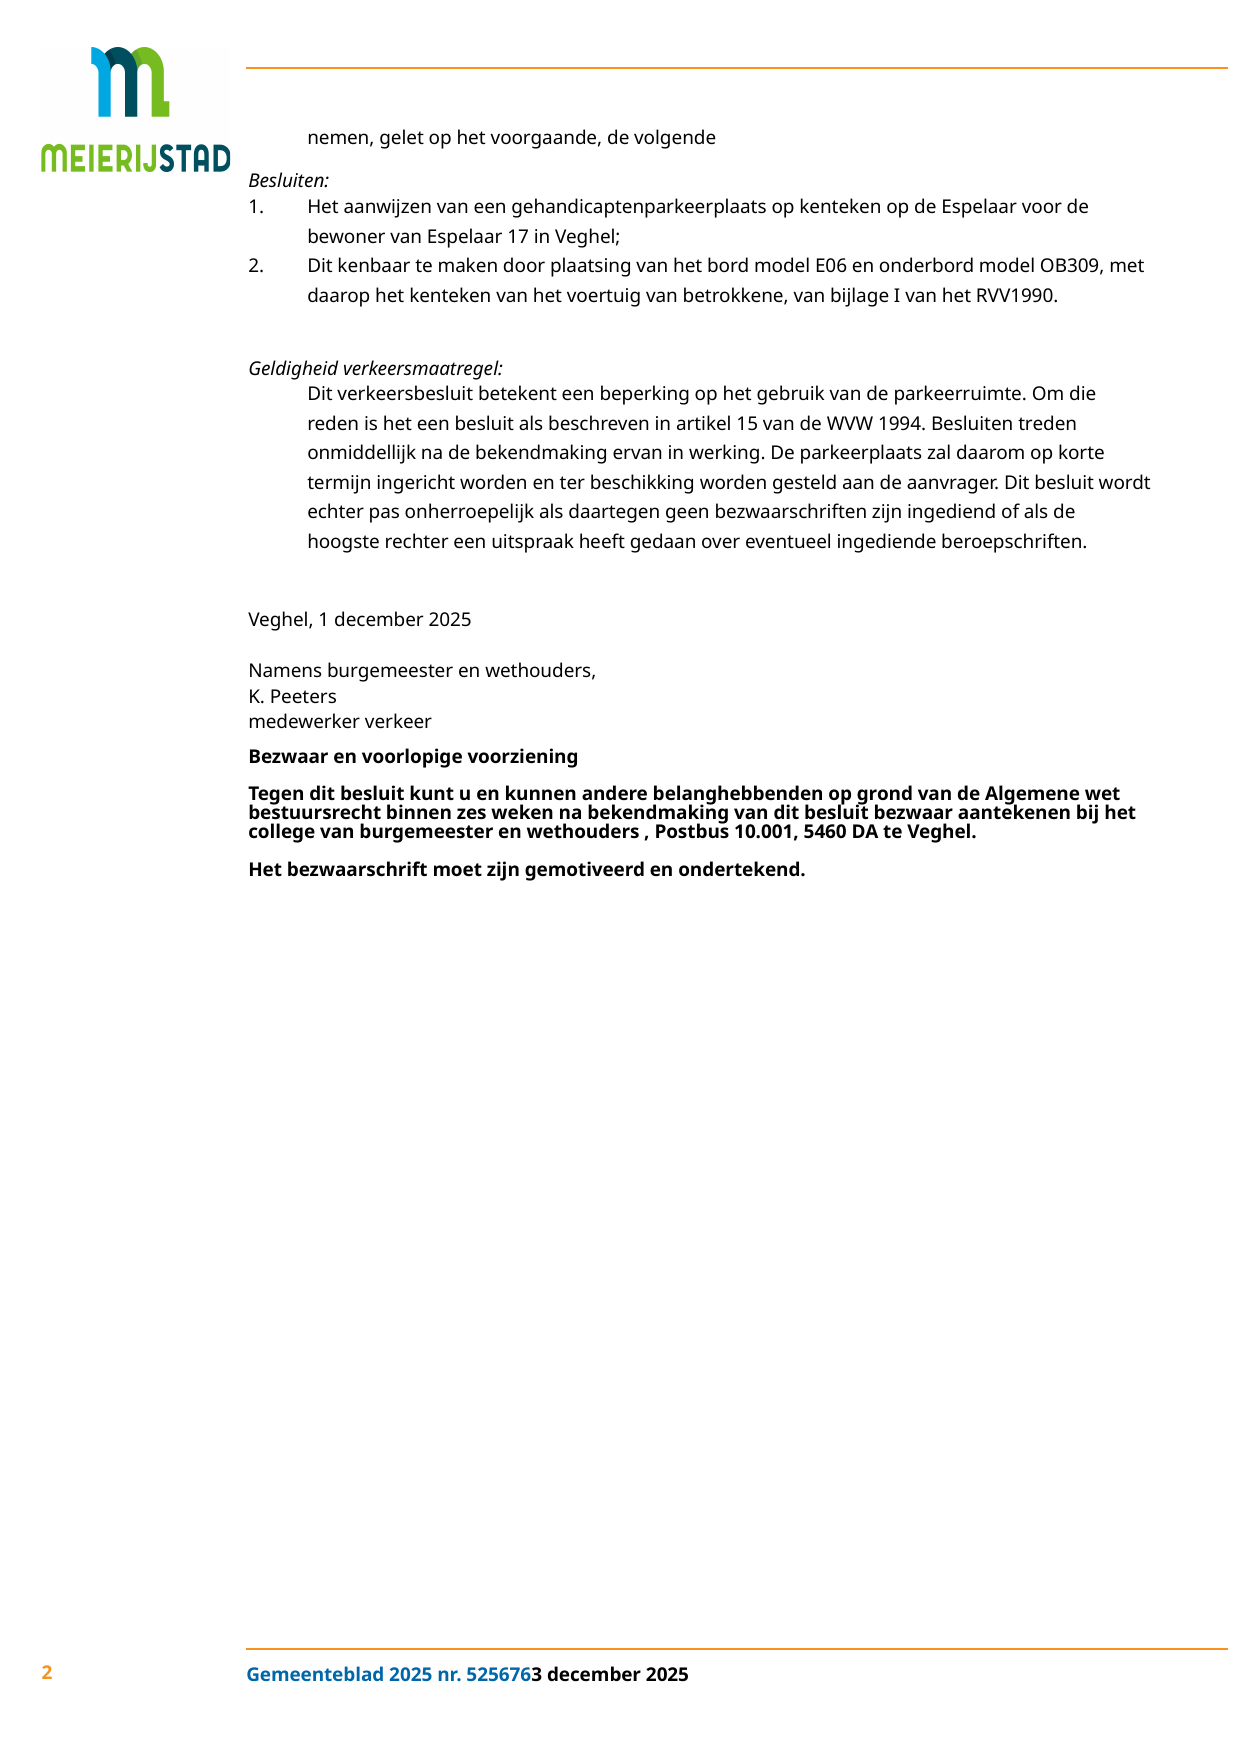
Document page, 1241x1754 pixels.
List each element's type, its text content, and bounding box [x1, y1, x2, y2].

text Bezwaar en voorlopige voorziening [248, 748, 1152, 767]
list Dit verkeersbesluit betekent een beperking op het gebruik van de parkeerruimte. Om die reden is het een besluit als beschreven in artikel 15 van de WVW 1994. Besluiten treden onmiddellijk na de bekendmaking ervan in werking. De parkeerplaats zal daarom op korte termijn ingericht worden en ter beschikking worden gesteld aan de aanvrager. Dit besluit wordt echter pas onherroepelijk als daartegen geen bezwaarschriften zijn ingediend of als de hoogste rechter een uitspraak heeft gedaan over eventueel ingediende beroepschriften. [248, 380, 1152, 554]
list nemen, gelet op het voorgaande, de volgende [248, 124, 1152, 150]
text Besluiten: [248, 167, 1152, 193]
list Het aanwijzen van een gehandicaptenparkeerplaats op kenteken op de Espelaar voor de bewoner van Espelaar 17 in Veghel; [248, 193, 1152, 248]
list Dit kenbaar te maken door plaatsing van het bord model E06 en onderbord model OB309, met daarop het kenteken van het voertuig van betrokkene, van bijlage I van het RVV1990. [248, 252, 1152, 308]
text medewerker verkeer [248, 709, 1152, 734]
text Namens burgemeester en wethouders, [248, 657, 1152, 683]
text K. Peeters [248, 683, 1152, 709]
picture [41, 47, 231, 172]
text Geldigheid verkeersmaatregel: [248, 355, 1152, 380]
text Het bezwaarschrift moet zijn gemotiveerd en ondertekend. [248, 861, 1152, 880]
text Tegen dit besluit kunt u en kunnen andere belanghebbenden op grond van de Algemene wet bestuursrecht binnen zes weken na bekendmaking van dit besluit bezwaar aantekenen bij het college van burgemeester en wethouders , Postbus 10.001, 5460 DA te Veghel. [248, 785, 1152, 843]
text Veghel, 1 december 2025 [248, 606, 1152, 631]
